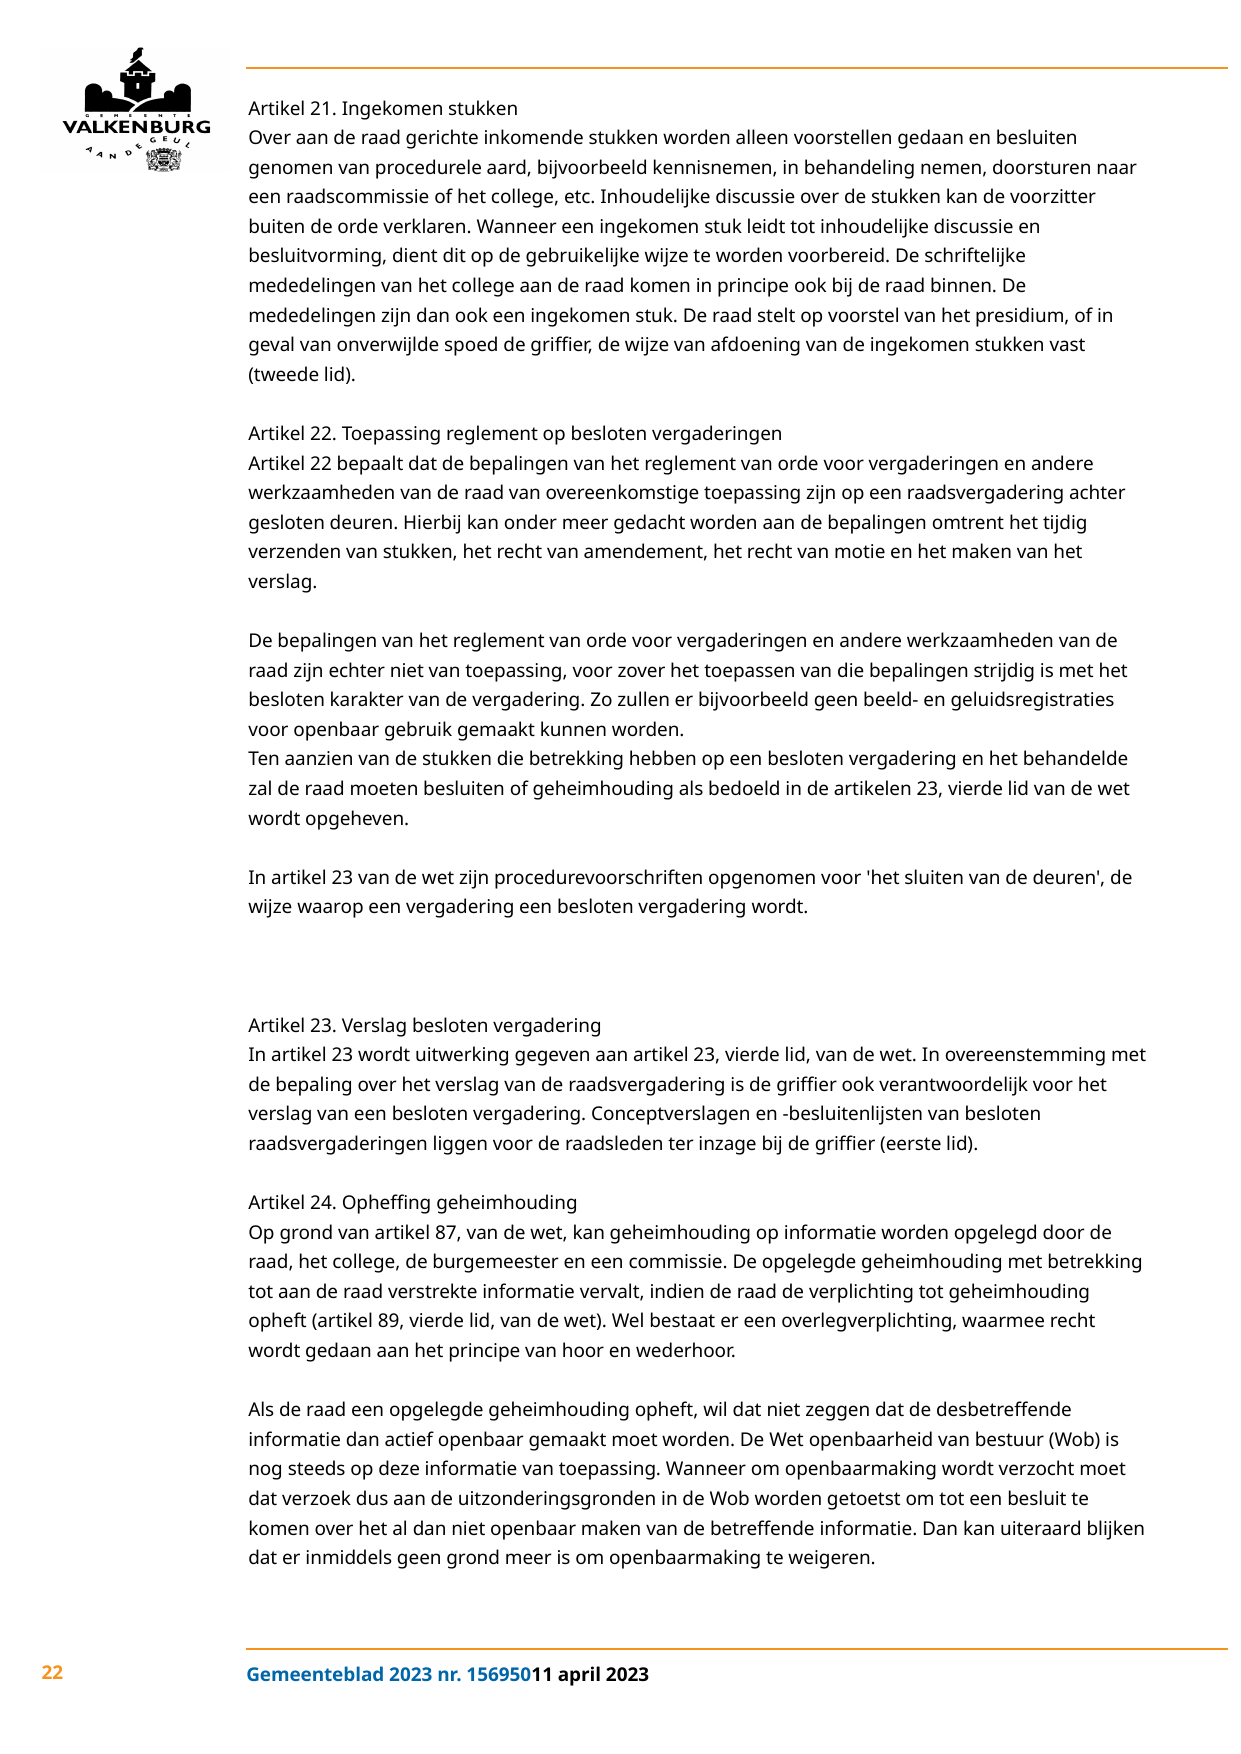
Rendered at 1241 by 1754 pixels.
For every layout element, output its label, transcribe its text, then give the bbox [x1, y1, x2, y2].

text Artikel 22. Toepassing reglement op besloten vergaderingen [248, 420, 1152, 446]
text Artikel 23. Verslag besloten vergadering [248, 1012, 1152, 1038]
text In artikel 23 wordt uitwerking gegeven aan artikel 23, vierde lid, van de wet. In overeenstemming met de bepaling over het verslag van de raadsvergadering is de griffier ook verantwoordelijk voor het verslag van een besloten vergadering. Conceptverslagen en -besluitenlijsten van besloten raadsvergaderingen liggen voor de raadsleden ter inzage bij de griffier (eerste lid). [248, 1041, 1152, 1156]
text Op grond van artikel 87, van de wet, kan geheimhouding op informatie worden opgelegd door de raad, het college, de burgemeester en een commissie. De opgelegde geheimhouding met betrekking tot aan de raad verstrekte informatie vervalt, indien de raad de verplichting tot geheimhouding opheft (artikel 89, vierde lid, van de wet). Wel bestaat er een overlegverplichting, waarmee recht wordt gedaan aan het principe van hoor en wederhoor. [248, 1219, 1152, 1363]
text Artikel 24. Opheffing geheimhouding [248, 1189, 1152, 1215]
text In artikel 23 van de wet zijn procedurevoorschriften opgenomen voor 'het sluiten van de deuren', de wijze waarop een vergadering een besloten vergadering wordt. [248, 864, 1152, 919]
text De bepalingen van het reglement van orde voor vergaderingen en andere werkzaamheden van de raad zijn echter niet van toepassing, voor zover het toepassen van die bepalingen strijdig is met het besloten karakter van de vergadering. Zo zullen er bijvoorbeeld geen beeld- en geluidsregistraties voor openbaar gebruik gemaakt kunnen worden. [248, 627, 1152, 742]
picture [41, 47, 231, 172]
text Als de raad een opgelegde geheimhouding opheft, wil dat niet zeggen dat de desbetreffende informatie dan actief openbaar gemaakt moet worden. De Wet openbaarheid van bestuur (Wob) is nog steeds op deze informatie van toepassing. Wanneer om openbaarmaking wordt verzocht moet dat verzoek dus aan de uitzonderingsgronden in de Wob worden getoetst om tot een besluit te komen over het al dan niet openbaar maken van de betreffende informatie. Dan kan uiteraard blijken dat er inmiddels geen grond meer is om openbaarmaking te weigeren. [248, 1396, 1152, 1570]
text Artikel 21. Ingekomen stukken [248, 95, 1152, 121]
text Ten aanzien van de stukken die betrekking hebben op een besloten vergadering en het behandelde zal de raad moeten besluiten of geheimhouding als bedoeld in de artikelen 23, vierde lid van de wet wordt opgeheven. [248, 746, 1152, 831]
text Over aan de raad gerichte inkomende stukken worden alleen voorstellen gedaan en besluiten genomen van procedurele aard, bijvoorbeeld kennisnemen, in behandeling nemen, doorsturen naar een raadscommissie of het college, etc. Inhoudelijke discussie over de stukken kan de voorzitter buiten de orde verklaren. Wanneer een ingekomen stuk leidt tot inhoudelijke discussie en besluitvorming, dient dit op de gebruikelijke wijze te worden voorbereid. De schriftelijke mededelingen van het college aan de raad komen in principe ook bij de raad binnen. De mededelingen zijn dan ook een ingekomen stuk. De raad stelt op voorstel van het presidium, of in geval van onverwijlde spoed de griffier, de wijze van afdoening van de ingekomen stukken vast (tweede lid). [248, 124, 1152, 387]
text Artikel 22 bepaalt dat de bepalingen van het reglement van orde voor vergaderingen en andere werkzaamheden van de raad van overeenkomstige toepassing zijn op een raadsvergadering achter gesloten deuren. Hierbij kan onder meer gedacht worden aan de bepalingen omtrent het tijdig verzenden van stukken, het recht van amendement, het recht van motie en het maken van het verslag. [248, 450, 1152, 594]
